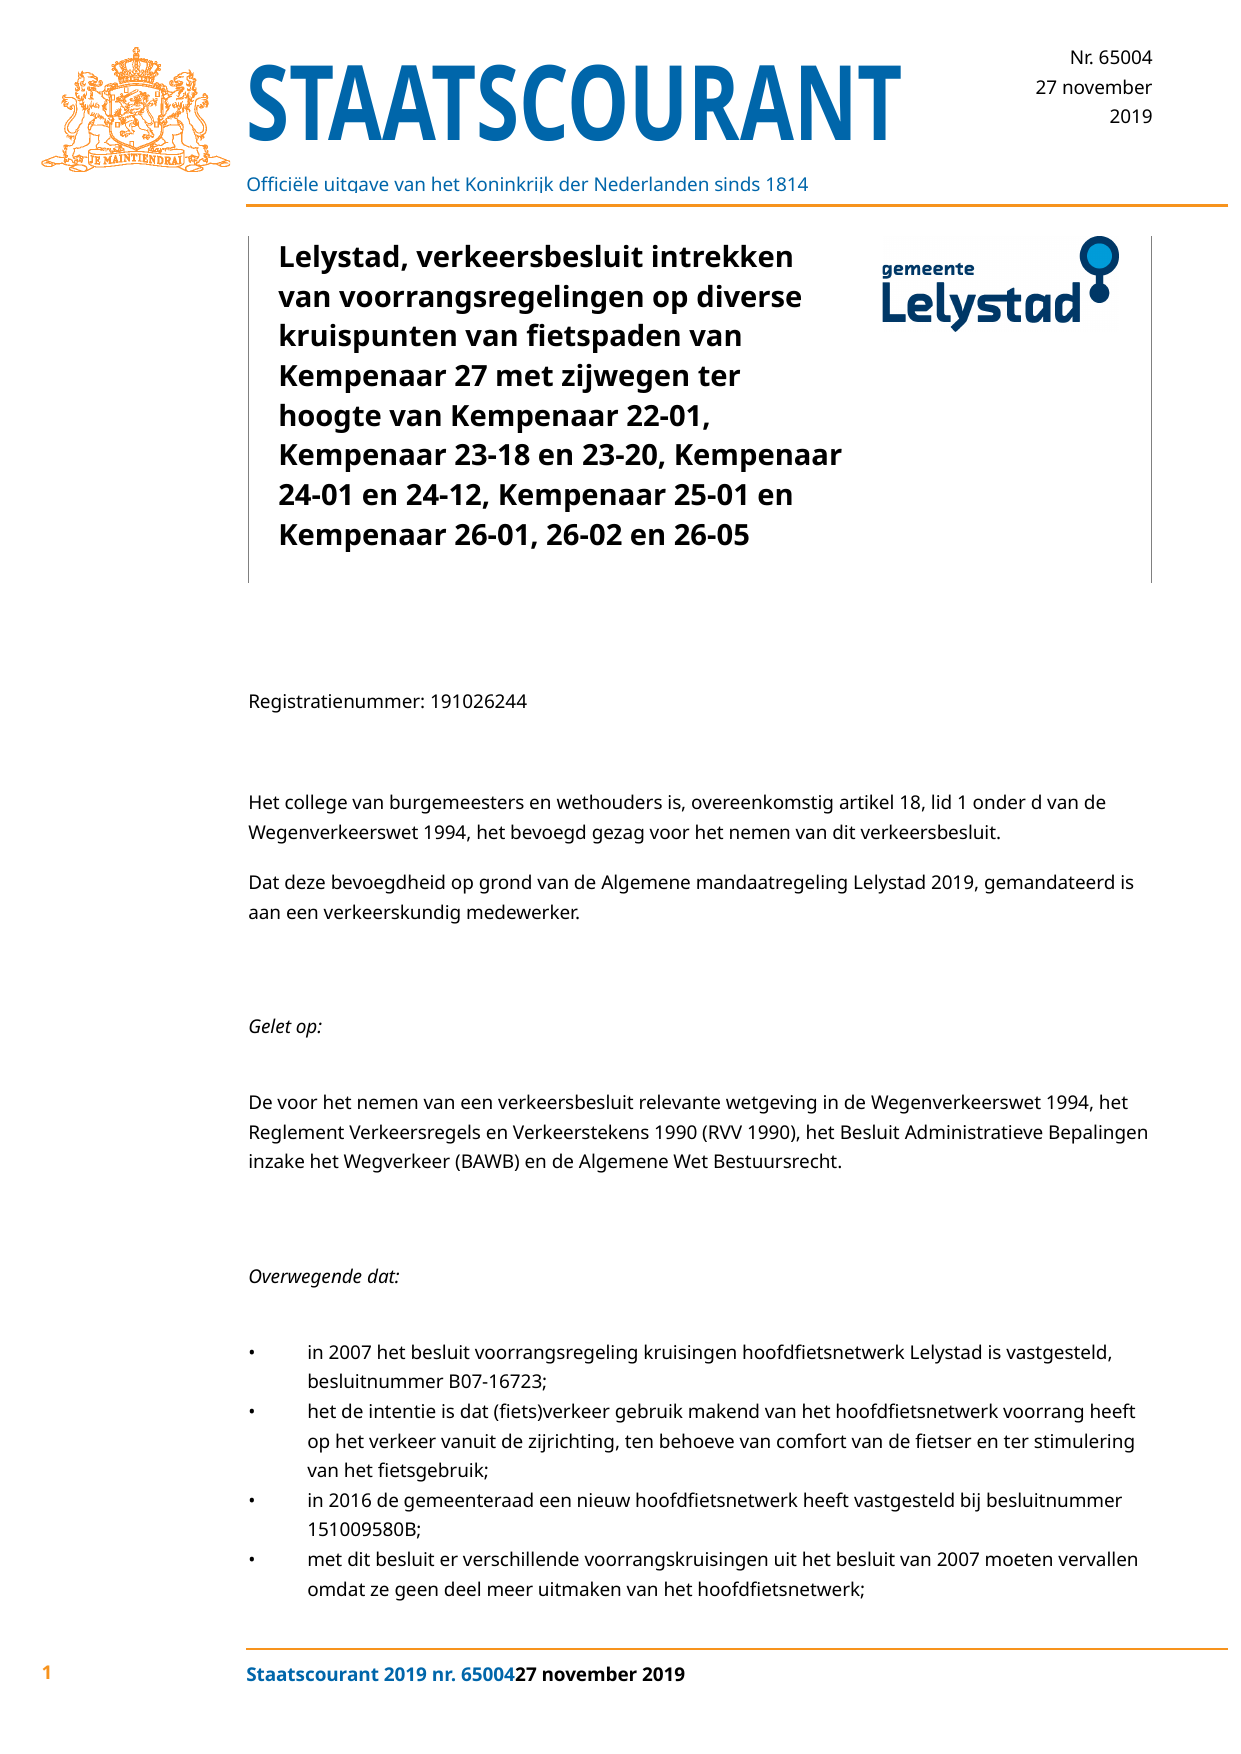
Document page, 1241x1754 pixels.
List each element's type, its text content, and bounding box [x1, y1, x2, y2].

text Gelet op: [248, 1013, 1152, 1039]
list met dit besluit er verschillende voorrangskruisingen uit het besluit van 2007 moeten vervallen omdat ze geen deel meer uitmaken van het hoofdfietsnetwerk; [248, 1546, 1152, 1602]
picture [41, 47, 231, 172]
list het de intentie is dat (fiets)verkeer gebruik makend van het hoofdfietsnetwerk voorrang heeft op het verkeer vanuit de zijrichting, ten behoeve van comfort van de fietser en ter stimulering van het fietsgebruik; [248, 1398, 1152, 1483]
text Dat deze bevoegdheid op grond van de Algemene mandaatregeling Lelystad 2019, gemandateerd is aan een verkeerskundig medewerker. [248, 869, 1152, 925]
text Registratienummer: 191026244 [248, 688, 1152, 714]
list in 2016 de gemeenteraad een nieuw hoofdfietsnetwerk heeft vastgesteld bij besluitnummer 151009580B; [248, 1487, 1152, 1542]
table_header [850, 236, 1151, 583]
text De voor het nemen van een verkeersbesluit relevante wetgeving in de Wegenverkeerswet 1994, het Reglement Verkeersregels en Verkeerstekens 1990 (RVV 1990), het Besluit Administratieve Bepalingen inzake het Wegverkeer (BAWB) en de Algemene Wet Bestuursrecht. [248, 1089, 1152, 1174]
text Overwegende dat: [248, 1263, 1152, 1289]
text Het college van burgemeesters en wethouders is, overeenkomstig artikel 18, lid 1 onder d van de Wegenverkeerswet 1994, het bevoegd gezag voor het nemen van dit verkeersbesluit. [248, 789, 1152, 845]
table_header Lelystad, verkeersbesluit intrekken van voorrangsregelingen op diverse kruispunten van fietspaden van Kempenaar 27 met zijwegen ter hoogte van Kempenaar 22-01, Kempenaar 23-18 en 23-20, Kempenaar 24-01 en 24-12, Kempenaar 25-01 en Kempenaar 26-01, 26-02 en 26-05 [249, 236, 850, 583]
list in 2007 het besluit voorrangsregeling kruisingen hoofdfietsnetwerk Lelystad is vastgesteld, besluitnummer B07-16723; [248, 1339, 1152, 1394]
picture [882, 236, 1119, 332]
